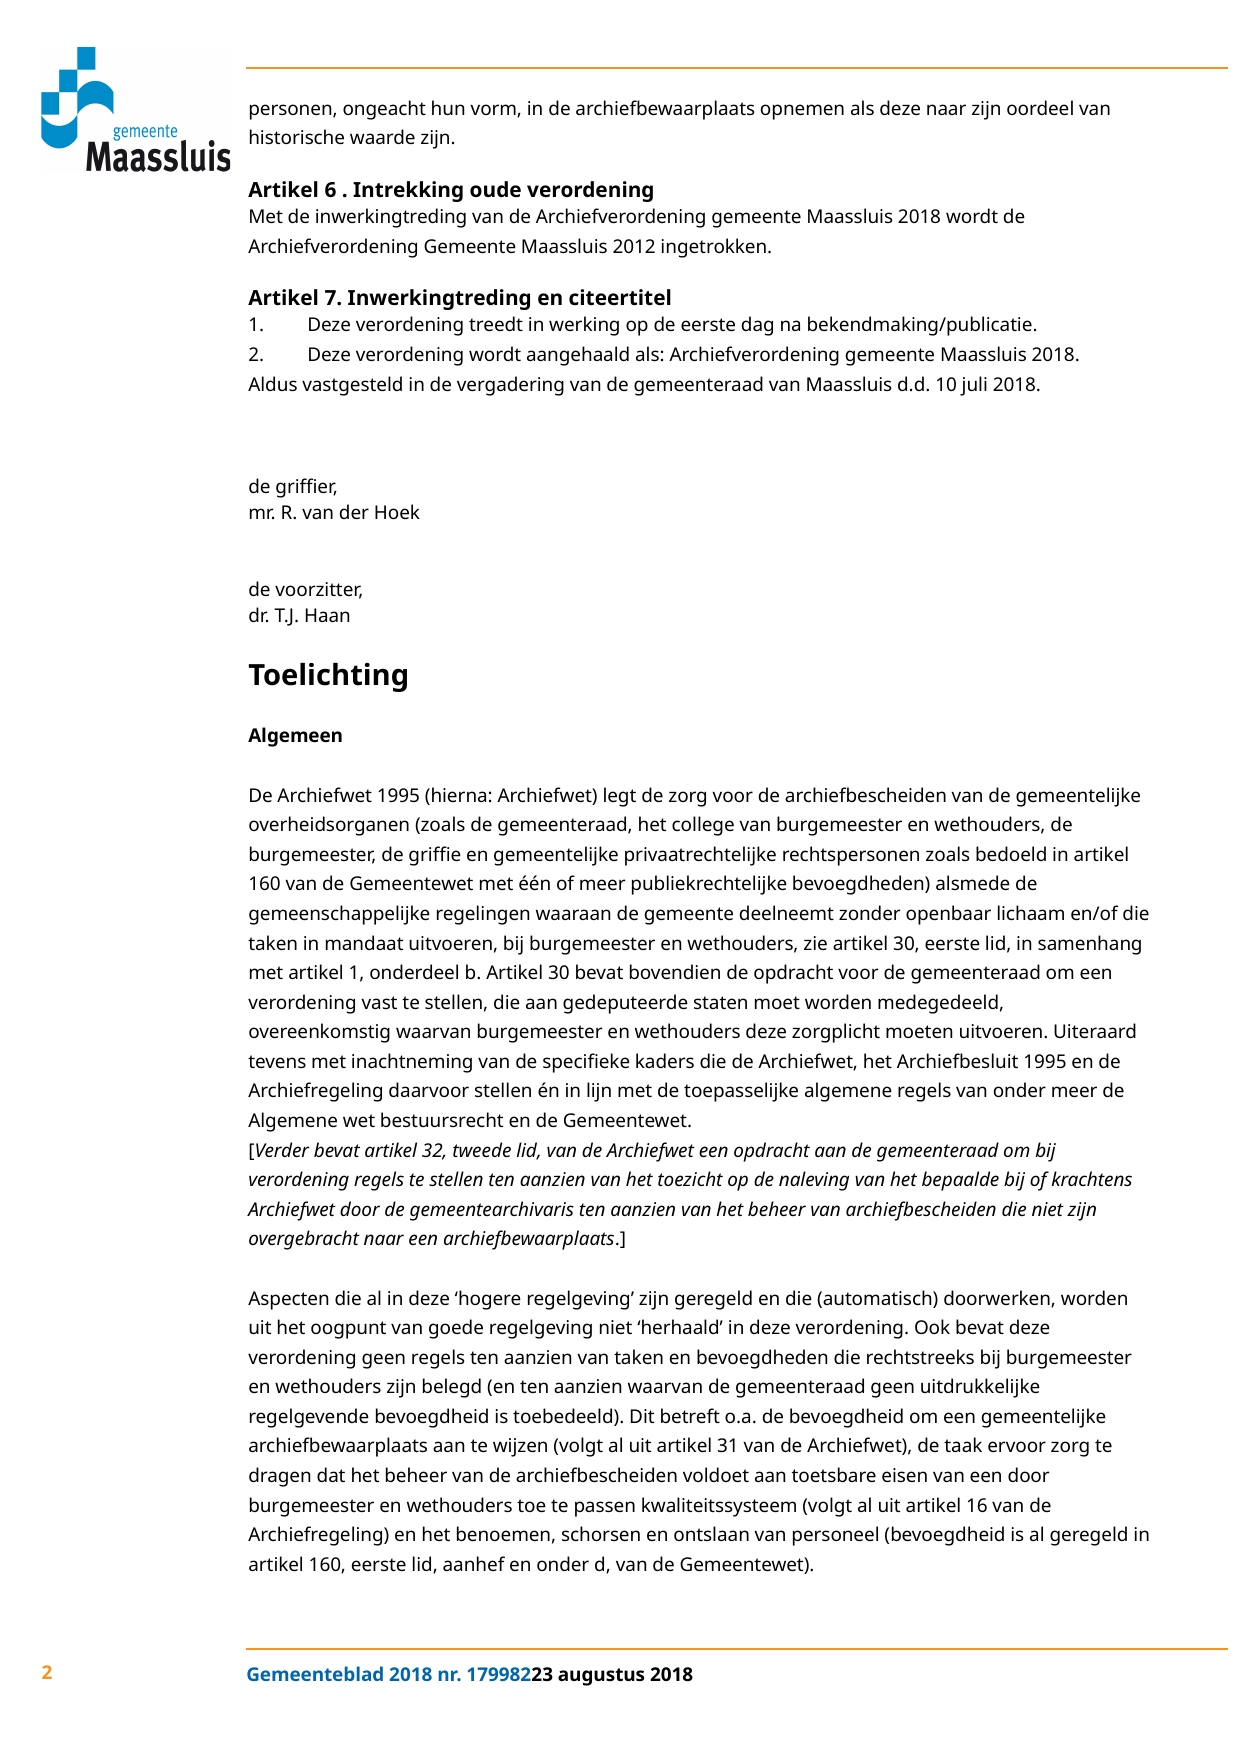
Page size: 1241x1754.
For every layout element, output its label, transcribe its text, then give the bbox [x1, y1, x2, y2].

text Aldus vastgesteld in de vergadering van de gemeenteraad van Maassluis d.d. 10 juli 2018. [248, 371, 1152, 397]
text Artikel 7. Inwerkingtreding en citeertitel [248, 283, 1152, 312]
text Met de inwerkingtreding van de Archiefverordening gemeente Maassluis 2018 wordt de Archiefverordening Gemeente Maassluis 2012 ingetrokken. [248, 203, 1152, 258]
text de voorzitter, [248, 577, 1152, 602]
list Deze verordening wordt aangehaald als: Archiefverordening gemeente Maassluis 2018. [248, 341, 1152, 367]
text Aspecten die al in deze ‘hogere regelgeving’ zijn geregeld en die (automatisch) doorwerken, worden uit het oogpunt van goede regelgeving niet ‘herhaald’ in deze verordening. Ook bevat deze verordening geen regels ten aanzien van taken en bevoegdheden die rechtstreeks bij burgemeester en wethouders zijn belegd (en ten aanzien waarvan de gemeenteraad geen uitdrukkelijke regelgevende bevoegdheid is toebedeeld). Dit betreft o.a. de bevoegdheid om een gemeentelijke archiefbewaarplaats aan te wijzen (volgt al uit artikel 31 van de Archiefwet), de taak ervoor zorg te dragen dat het beheer van de archiefbescheiden voldoet aan toetsbare eisen van een door burgemeester en wethouders toe te passen kwaliteitssysteem (volgt al uit artikel 16 van de Archiefregeling) en het benoemen, schorsen en ontslaan van personeel (bevoegdheid is al geregeld in artikel 160, eerste lid, aanhef en onder d, van de Gemeentewet). [248, 1285, 1152, 1577]
text personen, ongeacht hun vorm, in de archiefbewaarplaats opnemen als deze naar zijn oordeel van historische waarde zijn. [248, 95, 1152, 150]
text dr. T.J. Haan [248, 602, 1152, 628]
picture [41, 47, 231, 172]
text Toelichting [248, 654, 1152, 693]
text de griffier, [248, 474, 1152, 499]
text mr. R. van der Hoek [248, 499, 1152, 525]
text Algemeen [248, 723, 1152, 748]
text [Verder bevat artikel 32, tweede lid, van de Archiefwet een opdracht aan de gemeenteraad om bij verordening regels te stellen ten aanzien van het toezicht op de naleving van het bepaalde bij of krachtens Archiefwet door de gemeentearchivaris ten aanzien van het beheer van archiefbescheiden die niet zijn overgebracht naar een archiefbewaarplaats.] [248, 1137, 1152, 1251]
text De Archiefwet 1995 (hierna: Archiefwet) legt de zorg voor de archiefbescheiden van de gemeentelijke overheidsorganen (zoals de gemeenteraad, het college van burgemeester en wethouders, de burgemeester, de griffie en gemeentelijke privaatrechtelijke rechtspersonen zoals bedoeld in artikel 160 van de Gemeentewet met één of meer publiekrechtelijke bevoegdheden) alsmede de gemeenschappelijke regelingen waaraan de gemeente deelneemt zonder openbaar lichaam en/of die taken in mandaat uitvoeren, bij burgemeester en wethouders, zie artikel 30, eerste lid, in samenhang met artikel 1, onderdeel b. Artikel 30 bevat bovendien de opdracht voor de gemeenteraad om een verordening vast te stellen, die aan gedeputeerde staten moet worden medegedeeld, overeenkomstig waarvan burgemeester en wethouders deze zorgplicht moeten uitvoeren. Uiteraard tevens met inachtneming van de specifieke kaders die de Archiefwet, het Archiefbesluit 1995 en de Archiefregeling daarvoor stellen én in lijn met de toepasselijke algemene regels van onder meer de Algemene wet bestuursrecht en de Gemeentewet. [248, 782, 1152, 1133]
list Deze verordening treedt in werking op de eerste dag na bekendmaking/publicatie. [248, 312, 1152, 337]
picture [41, 47, 77, 92]
text Artikel 6 . Intrekking oude verordening [248, 175, 1152, 203]
